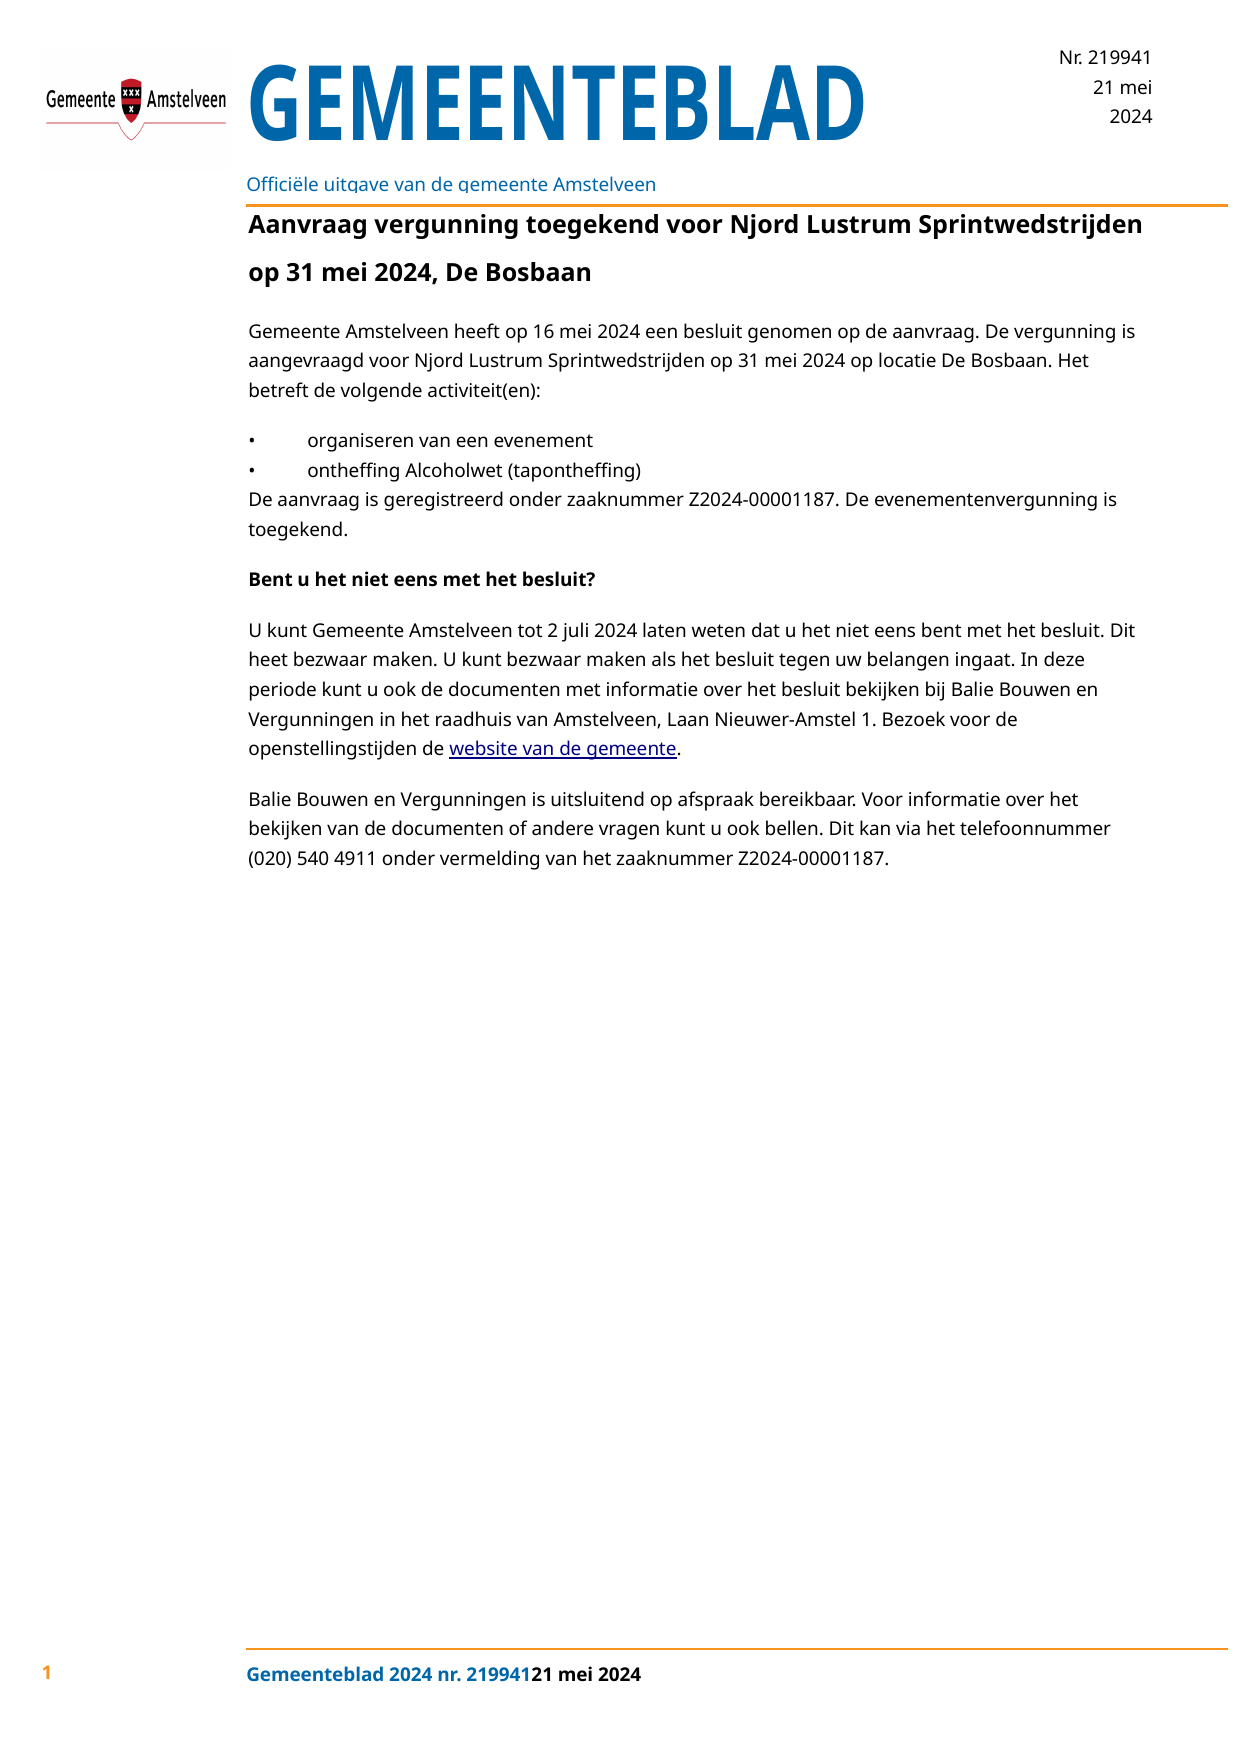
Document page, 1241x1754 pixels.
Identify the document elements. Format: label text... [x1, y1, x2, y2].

text Bent u het niet eens met het besluit? [248, 567, 1152, 592]
text Gemeente Amstelveen heeft op 16 mei 2024 een besluit genomen op de aanvraag. De vergunning is aangevraagd voor Njord Lustrum Sprintwedstrijden op 31 mei 2024 op locatie De Bosbaan. Het betreft de volgende activiteit(en): [248, 318, 1152, 403]
text U kunt Gemeente Amstelveen tot 2 juli 2024 laten weten dat u het niet eens bent met het besluit. Dit heet bezwaar maken. U kunt bezwaar maken als het besluit tegen uw belangen ingaat. In deze periode kunt u ook de documenten met informatie over het besluit bekijken bij Balie Bouwen en Vergunningen in het raadhuis van Amstelveen, Laan Nieuwer-Amstel 1. Bezoek voor de openstellingstijden de website van de gemeente. [248, 617, 1152, 761]
text Balie Bouwen en Vergunningen is uitsluitend op afspraak bereikbaar. Voor informatie over het bekijken van de documenten of andere vragen kunt u ook bellen. Dit kan via het telefoonnummer (020) 540 4911 onder vermelding van het zaaknummer Z2024-00001187. [248, 786, 1152, 871]
list ontheffing Alcoholwet (tapontheffing) [248, 457, 1152, 483]
text Aanvraag vergunning toegekend voor Njord Lustrum Sprintwedstrijden op 31 mei 2024, De Bosbaan [248, 207, 1152, 288]
picture [41, 47, 231, 172]
text De aanvraag is geregistreerd onder zaaknummer Z2024-00001187. De evenementenvergunning is toegekend. [248, 487, 1152, 542]
list organiseren van een evenement [248, 427, 1152, 453]
